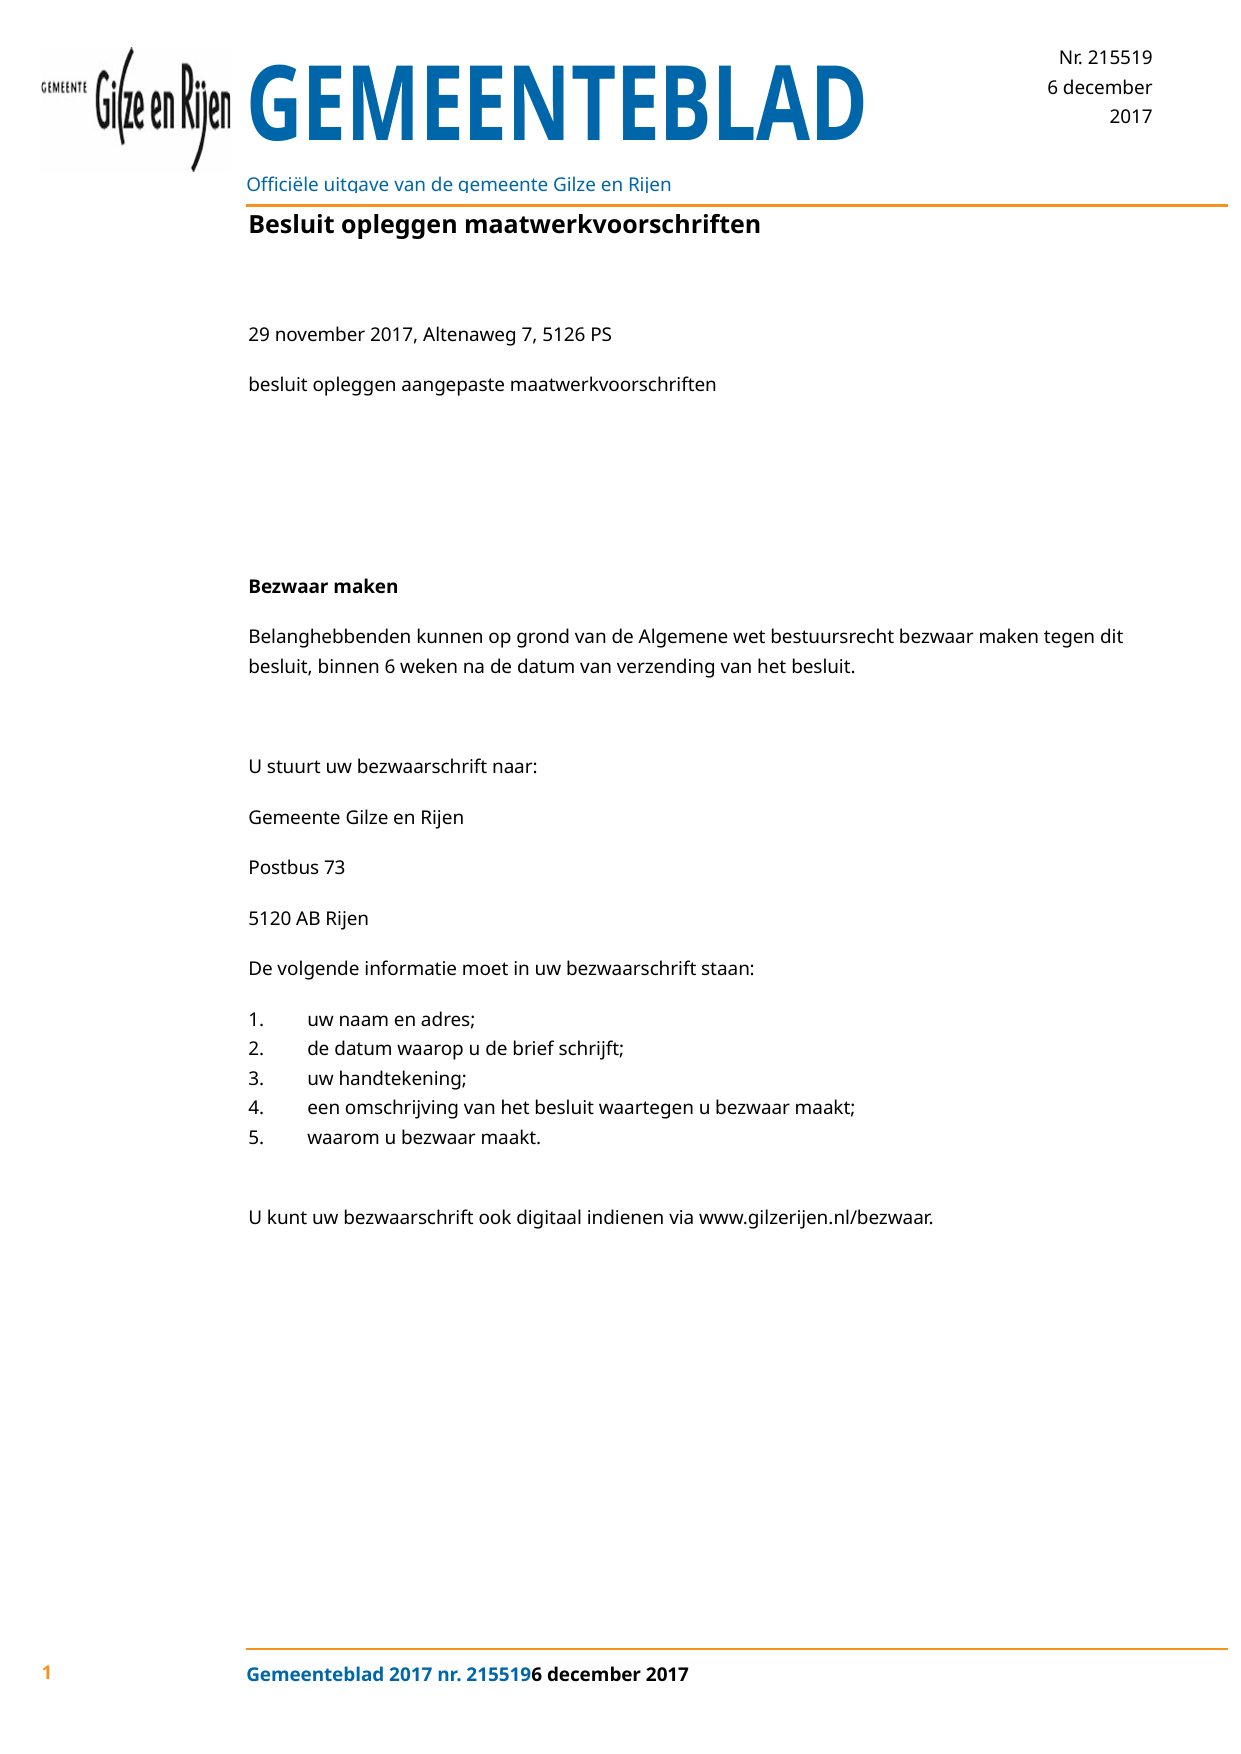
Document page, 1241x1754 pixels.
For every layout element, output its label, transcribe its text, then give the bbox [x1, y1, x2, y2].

text Postbus 73 [248, 854, 1152, 880]
list waarom u bezwaar maakt. [248, 1124, 1152, 1150]
list een omschrijving van het besluit waartegen u bezwaar maakt; [248, 1094, 1152, 1120]
text Bezwaar maken [248, 573, 1152, 598]
text Gemeente Gilze en Rijen [248, 804, 1152, 830]
text De volgende informatie moet in uw bezwaarschrift staan: [248, 955, 1152, 981]
text U kunt uw bezwaarschrift ook digitaal indienen via www.gilzerijen.nl/bezwaar. [248, 1204, 1152, 1230]
text 29 november 2017, Altenaweg 7, 5126 PS [248, 321, 1152, 346]
text Belanghebbenden kunnen op grond van de Algemene wet bestuursrecht bezwaar maken tegen dit besluit, binnen 6 weken na de datum van verzending van het besluit. [248, 623, 1152, 678]
picture [41, 47, 231, 172]
text Besluit opleggen maatwerkvoorschriften [248, 207, 1152, 241]
text U stuurt uw bezwaarschrift naar: [248, 754, 1152, 779]
text besluit opleggen aangepaste maatwerkvoorschriften [248, 371, 1152, 397]
text 5120 AB Rijen [248, 905, 1152, 931]
list uw handtekening; [248, 1065, 1152, 1091]
list de datum waarop u de brief schrijft; [248, 1035, 1152, 1061]
list uw naam en adres; [248, 1006, 1152, 1031]
